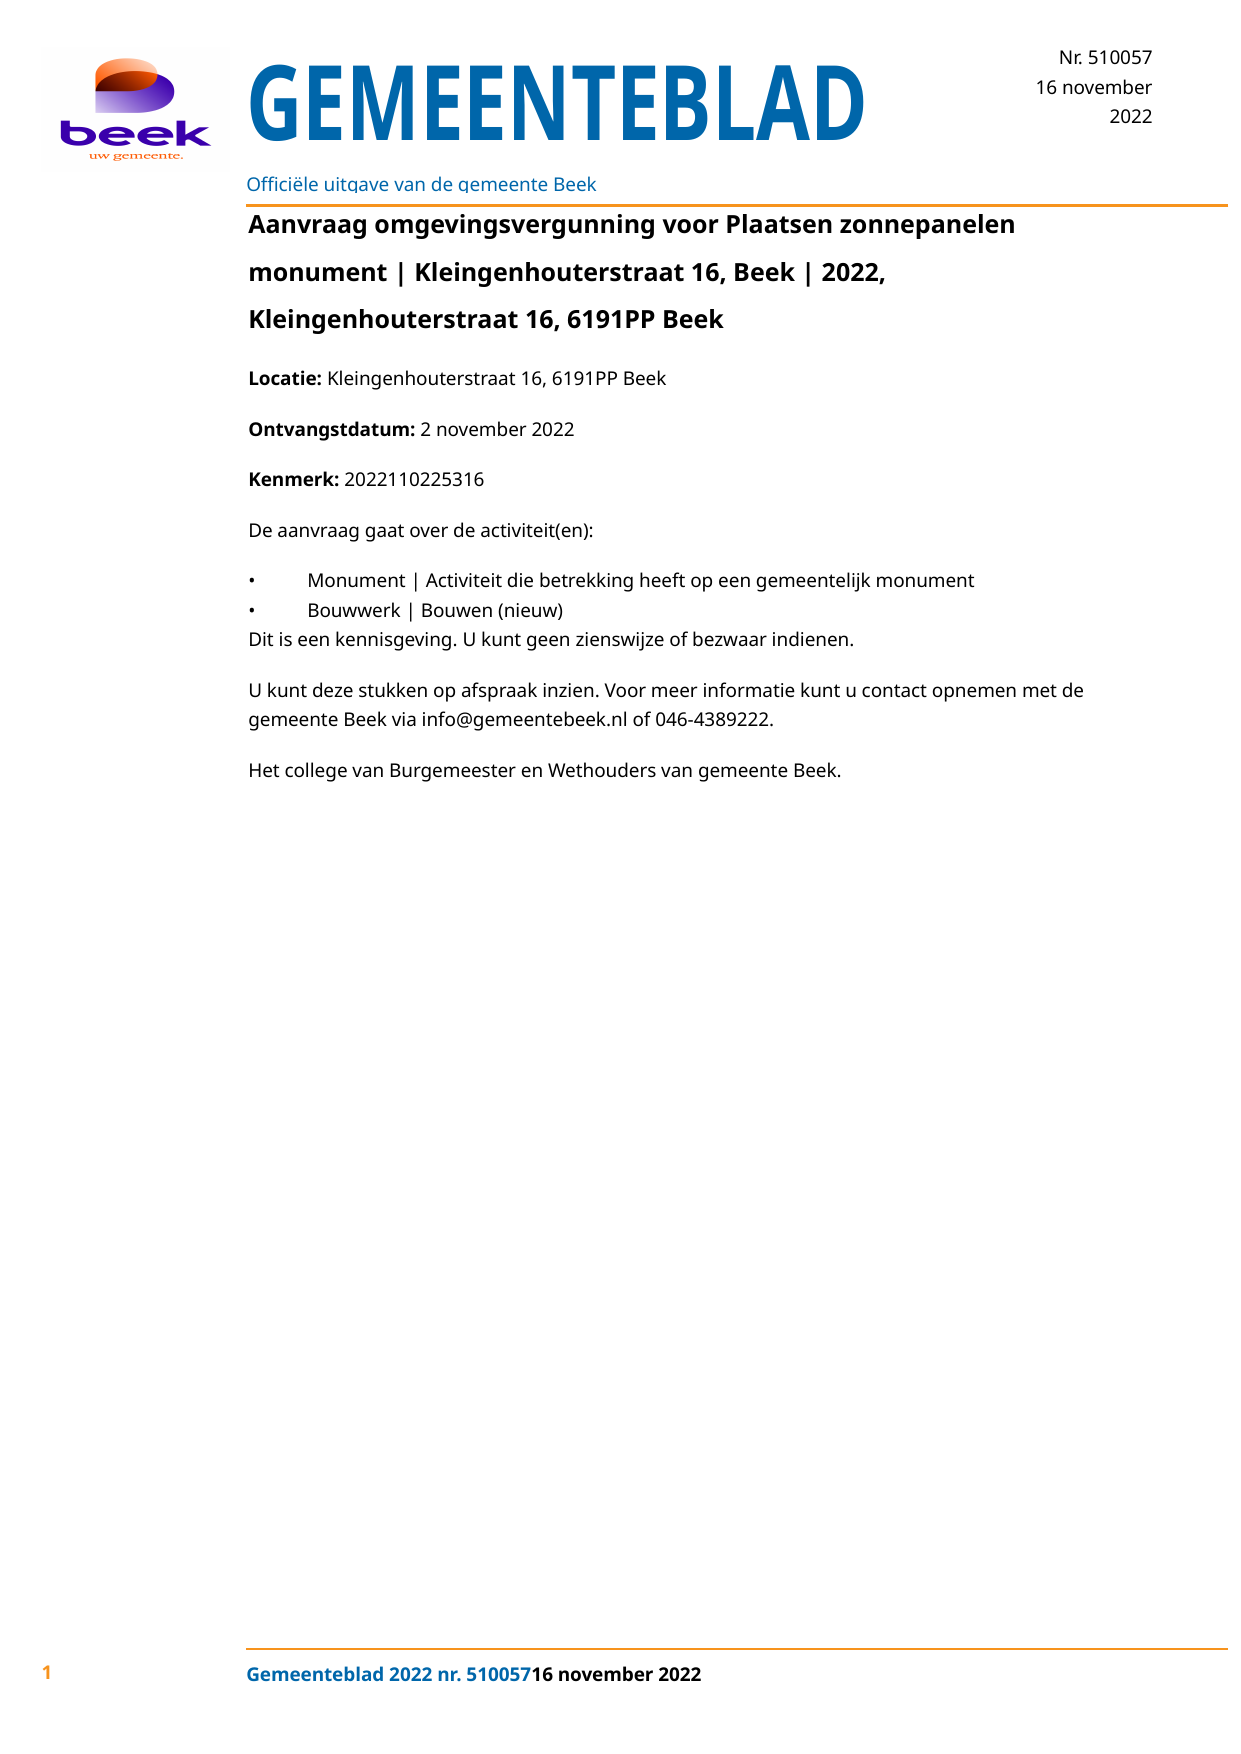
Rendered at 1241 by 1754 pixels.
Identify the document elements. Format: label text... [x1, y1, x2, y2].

text De aanvraag gaat over de activiteit(en): [248, 517, 1152, 542]
list Monument | Activiteit die betrekking heeft op een gemeentelijk monument [248, 567, 1152, 593]
picture [41, 47, 231, 172]
text Het college van Burgemeester en Wethouders van gemeente Beek. [248, 757, 1152, 782]
text Kenmerk: 2022110225316 [248, 466, 1152, 492]
list Bouwwerk | Bouwen (nieuw) [248, 597, 1152, 622]
text U kunt deze stukken op afspraak inzien. Voor meer informatie kunt u contact opnemen met de gemeente Beek via info@gemeentebeek.nl of 046-4389222. [248, 677, 1152, 732]
text Aanvraag omgevingsvergunning voor Plaatsen zonnepanelen monument | Kleingenhouterstraat 16, Beek | 2022, Kleingenhouterstraat 16, 6191PP Beek [248, 207, 1152, 336]
text Locatie: Kleingenhouterstraat 16, 6191PP Beek [248, 366, 1152, 391]
text Ontvangstdatum: 2 november 2022 [248, 416, 1152, 442]
text Dit is een kennisgeving. U kunt geen zienswijze of bezwaar indienen. [248, 626, 1152, 652]
